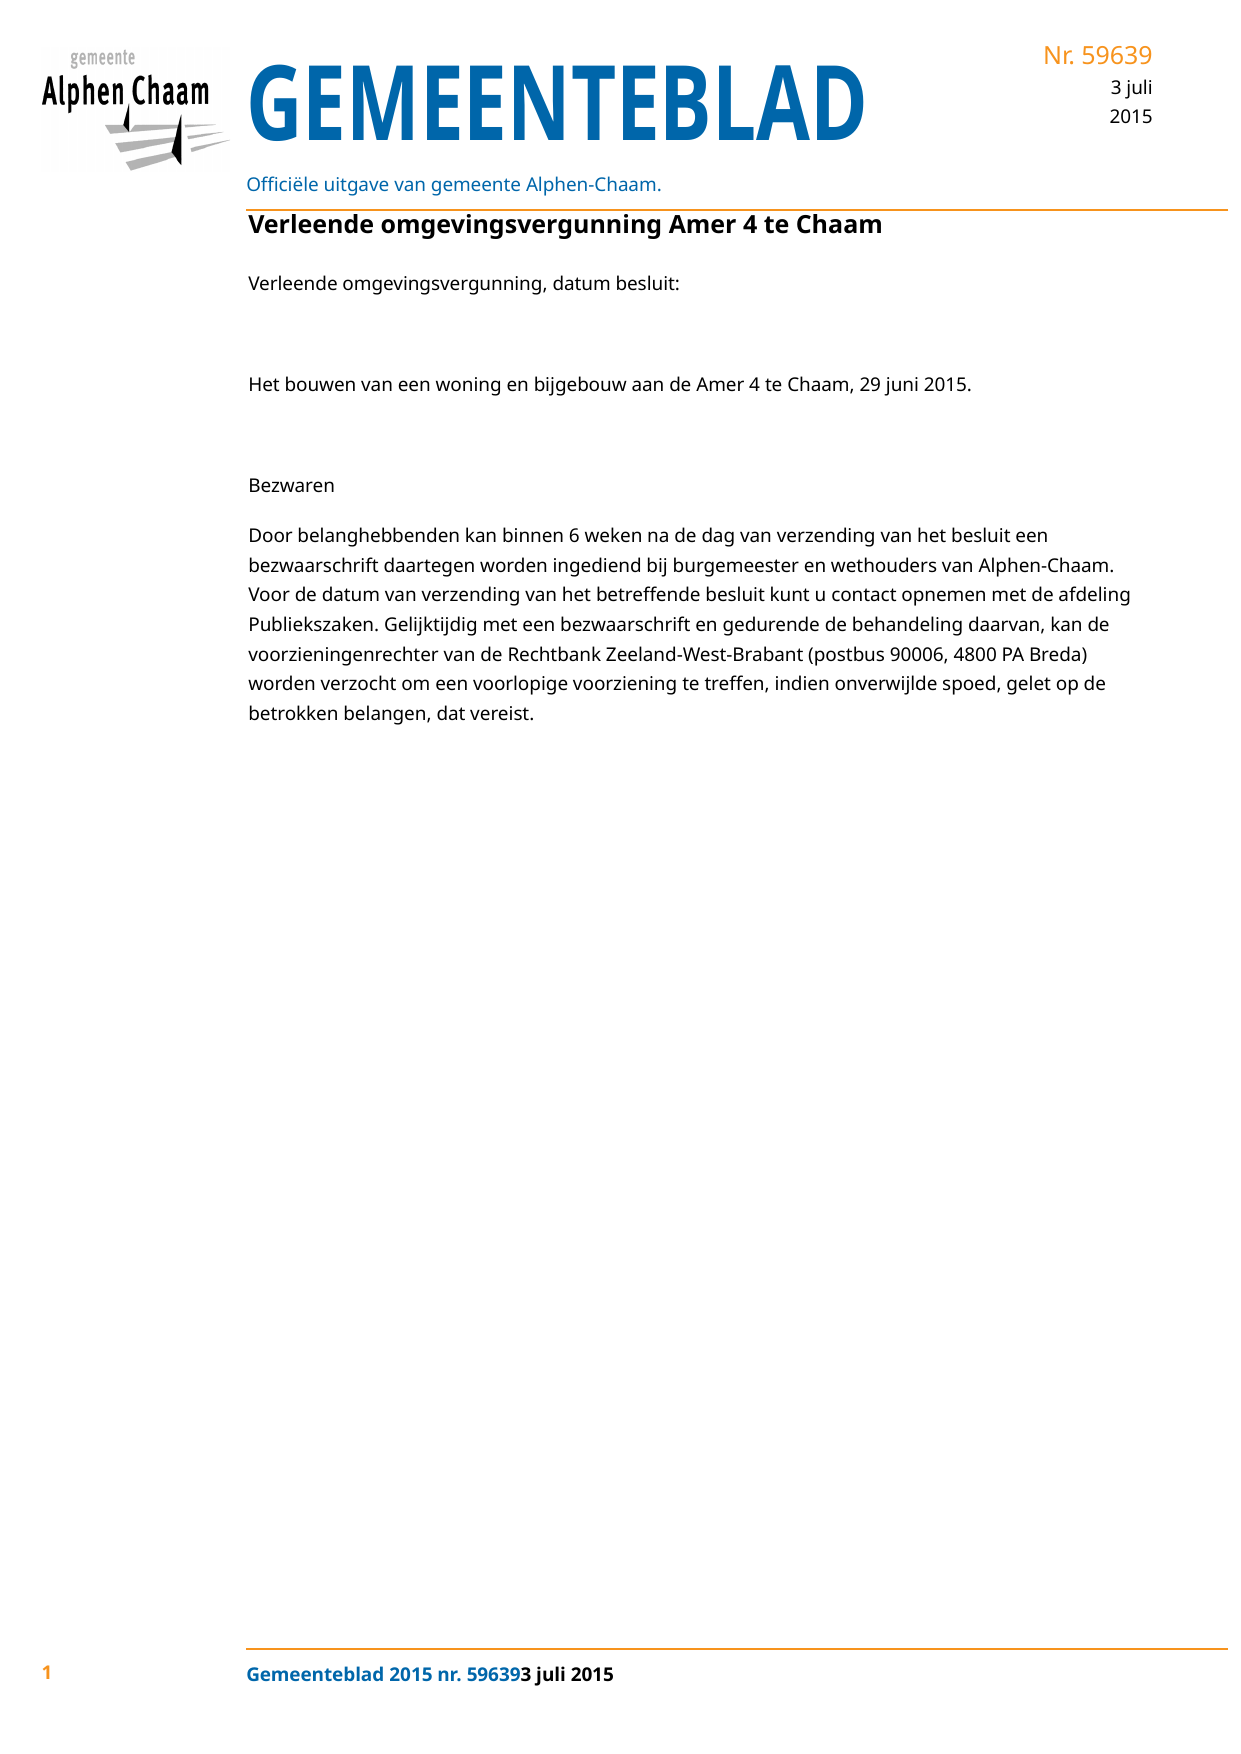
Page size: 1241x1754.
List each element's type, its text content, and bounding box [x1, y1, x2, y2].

text Door belanghebbenden kan binnen 6 weken na de dag van verzending van het besluit een bezwaarschrift daartegen worden ingediend bij burgemeester en wethouders van Alphen-Chaam. Voor de datum van verzending van het betreffende besluit kunt u contact opnemen met de afdeling Publiekszaken. Gelijktijdig met een bezwaarschrift en gedurende de behandeling daarvan, kan de voorzieningenrechter van de Rechtbank Zeeland-West-Brabant (postbus 90006, 4800 PA Breda) worden verzocht om een voorlopige voorziening te treffen, indien onverwijlde spoed, gelet op de betrokken belangen, dat vereist. [248, 522, 1152, 726]
text Verleende omgevingsvergunning, datum besluit: [248, 270, 1152, 296]
text Verleende omgevingsvergunning Amer 4 te Chaam [248, 211, 1152, 241]
text Het bouwen van een woning en bijgebouw aan de Amer 4 te Chaam, 29 juni 2015. [248, 371, 1152, 397]
picture [41, 47, 231, 172]
text Bezwaren [248, 472, 1152, 498]
